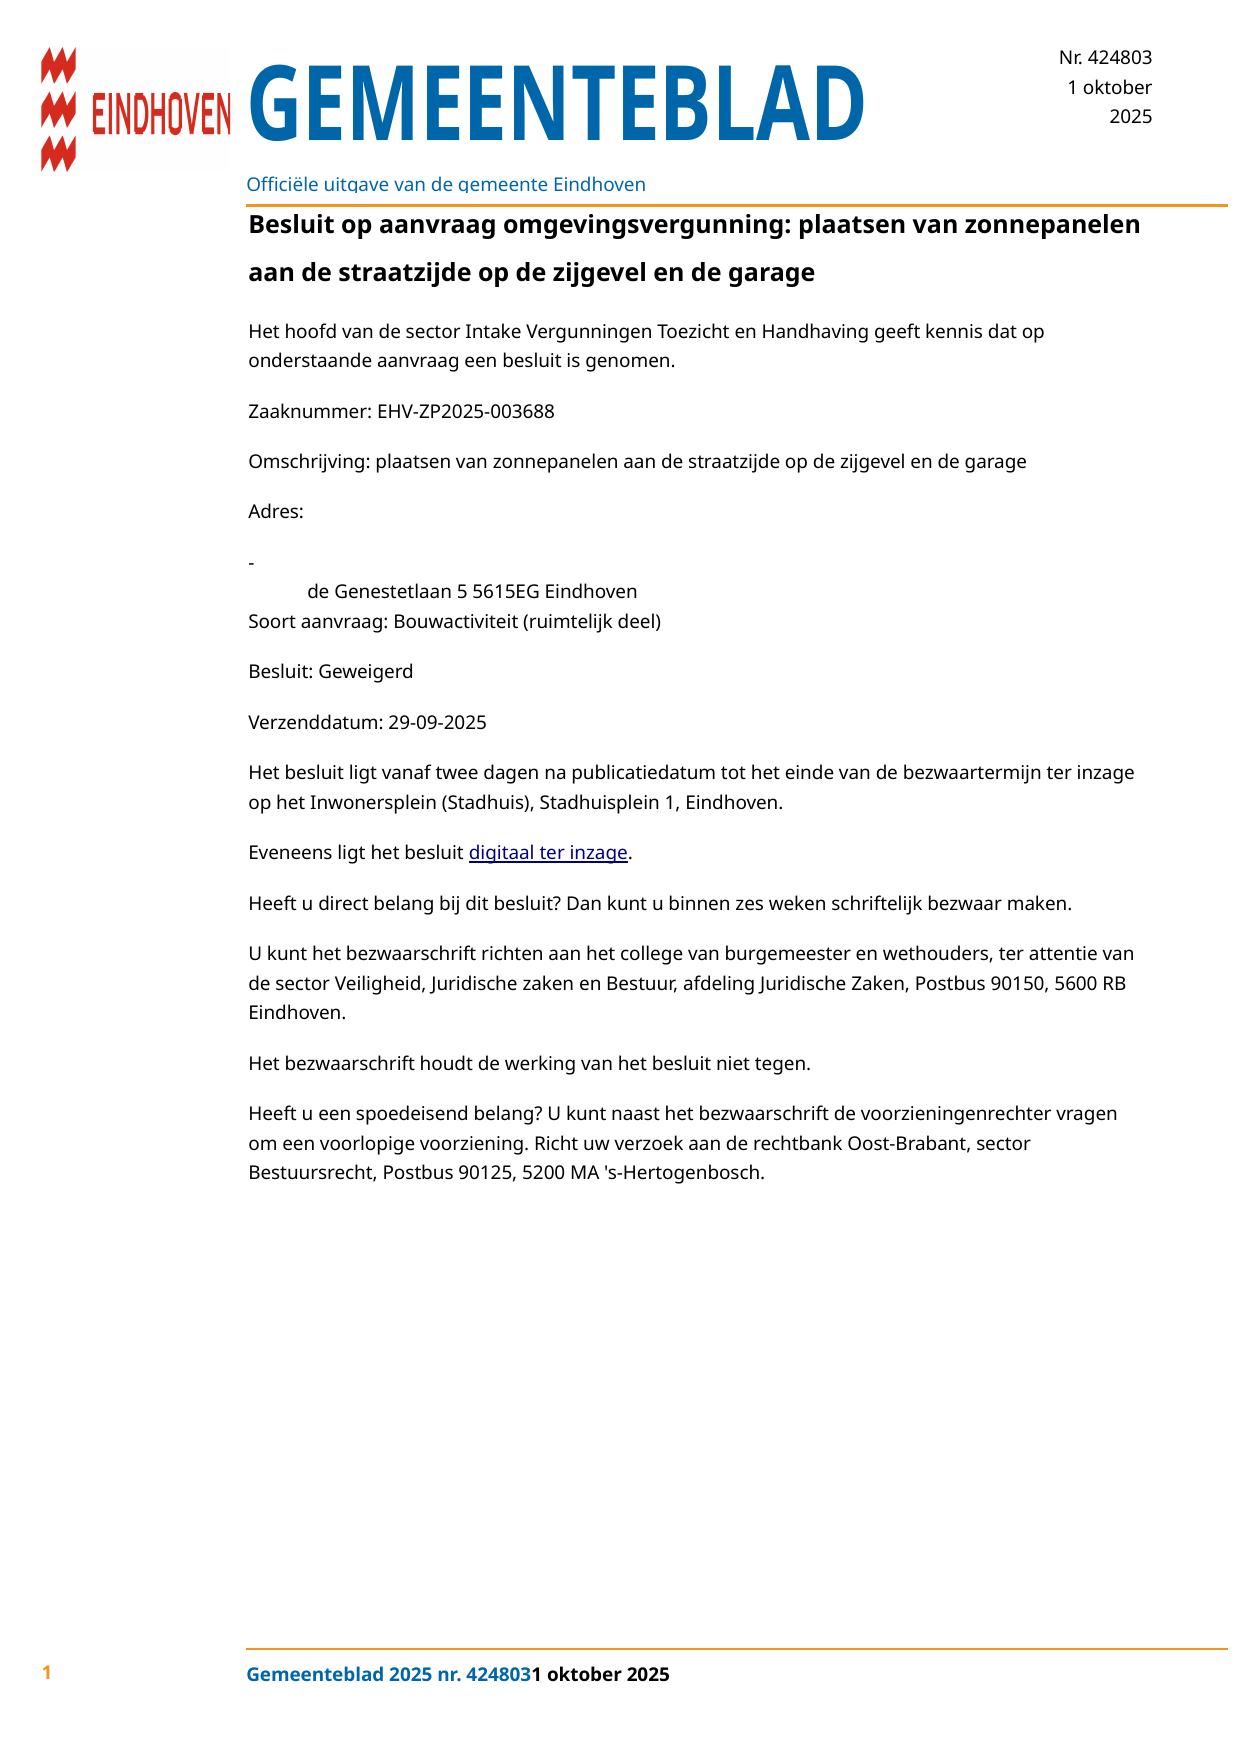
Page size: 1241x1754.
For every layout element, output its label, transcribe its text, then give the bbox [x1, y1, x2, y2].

text Heeft u een spoedeisend belang? U kunt naast het bezwaarschrift de voorzieningenrechter vragen om een voorlopige voorziening. Richt uw verzoek aan de rechtbank Oost-Brabant, sector Bestuursrecht, Postbus 90125, 5200 MA 's-Hertogenbosch. [248, 1100, 1152, 1185]
text U kunt het bezwaarschrift richten aan het college van burgemeester en wethouders, ter attentie van de sector Veiligheid, Juridische zaken en Bestuur, afdeling Juridische Zaken, Postbus 90150, 5600 RB Eindhoven. [248, 940, 1152, 1025]
text Eveneens ligt het besluit digitaal ter inzage. [248, 839, 1152, 865]
list de Genestetlaan 5 5615EG Eindhoven [248, 579, 1152, 604]
text Besluit op aanvraag omgevingsvergunning: plaatsen van zonnepanelen aan de straatzijde op de zijgevel en de garage [248, 207, 1152, 288]
text Besluit: Geweigerd [248, 659, 1152, 684]
text Omschrijving: plaatsen van zonnepanelen aan de straatzijde op de zijgevel en de garage [248, 448, 1152, 474]
text Het bezwaarschrift houdt de werking van het besluit niet tegen. [248, 1050, 1152, 1076]
text Verzenddatum: 29-09-2025 [248, 709, 1152, 735]
text Het hoofd van de sector Intake Vergunningen Toezicht en Handhaving geeft kennis dat op onderstaande aanvraag een besluit is genomen. [248, 318, 1152, 373]
text Heeft u direct belang bij dit besluit? Dan kunt u binnen zes weken schriftelijk bezwaar maken. [248, 890, 1152, 916]
picture [41, 47, 231, 172]
text Soort aanvraag: Bouwactiviteit (ruimtelijk deel) [248, 608, 1152, 634]
text Het besluit ligt vanaf twee dagen na publicatiedatum tot het einde van de bezwaartermijn ter inzage op het Inwonersplein (Stadhuis), Stadhuisplein 1, Eindhoven. [248, 759, 1152, 815]
text Adres: [248, 499, 1152, 524]
text Zaaknummer: EHV-ZP2025-003688 [248, 398, 1152, 424]
